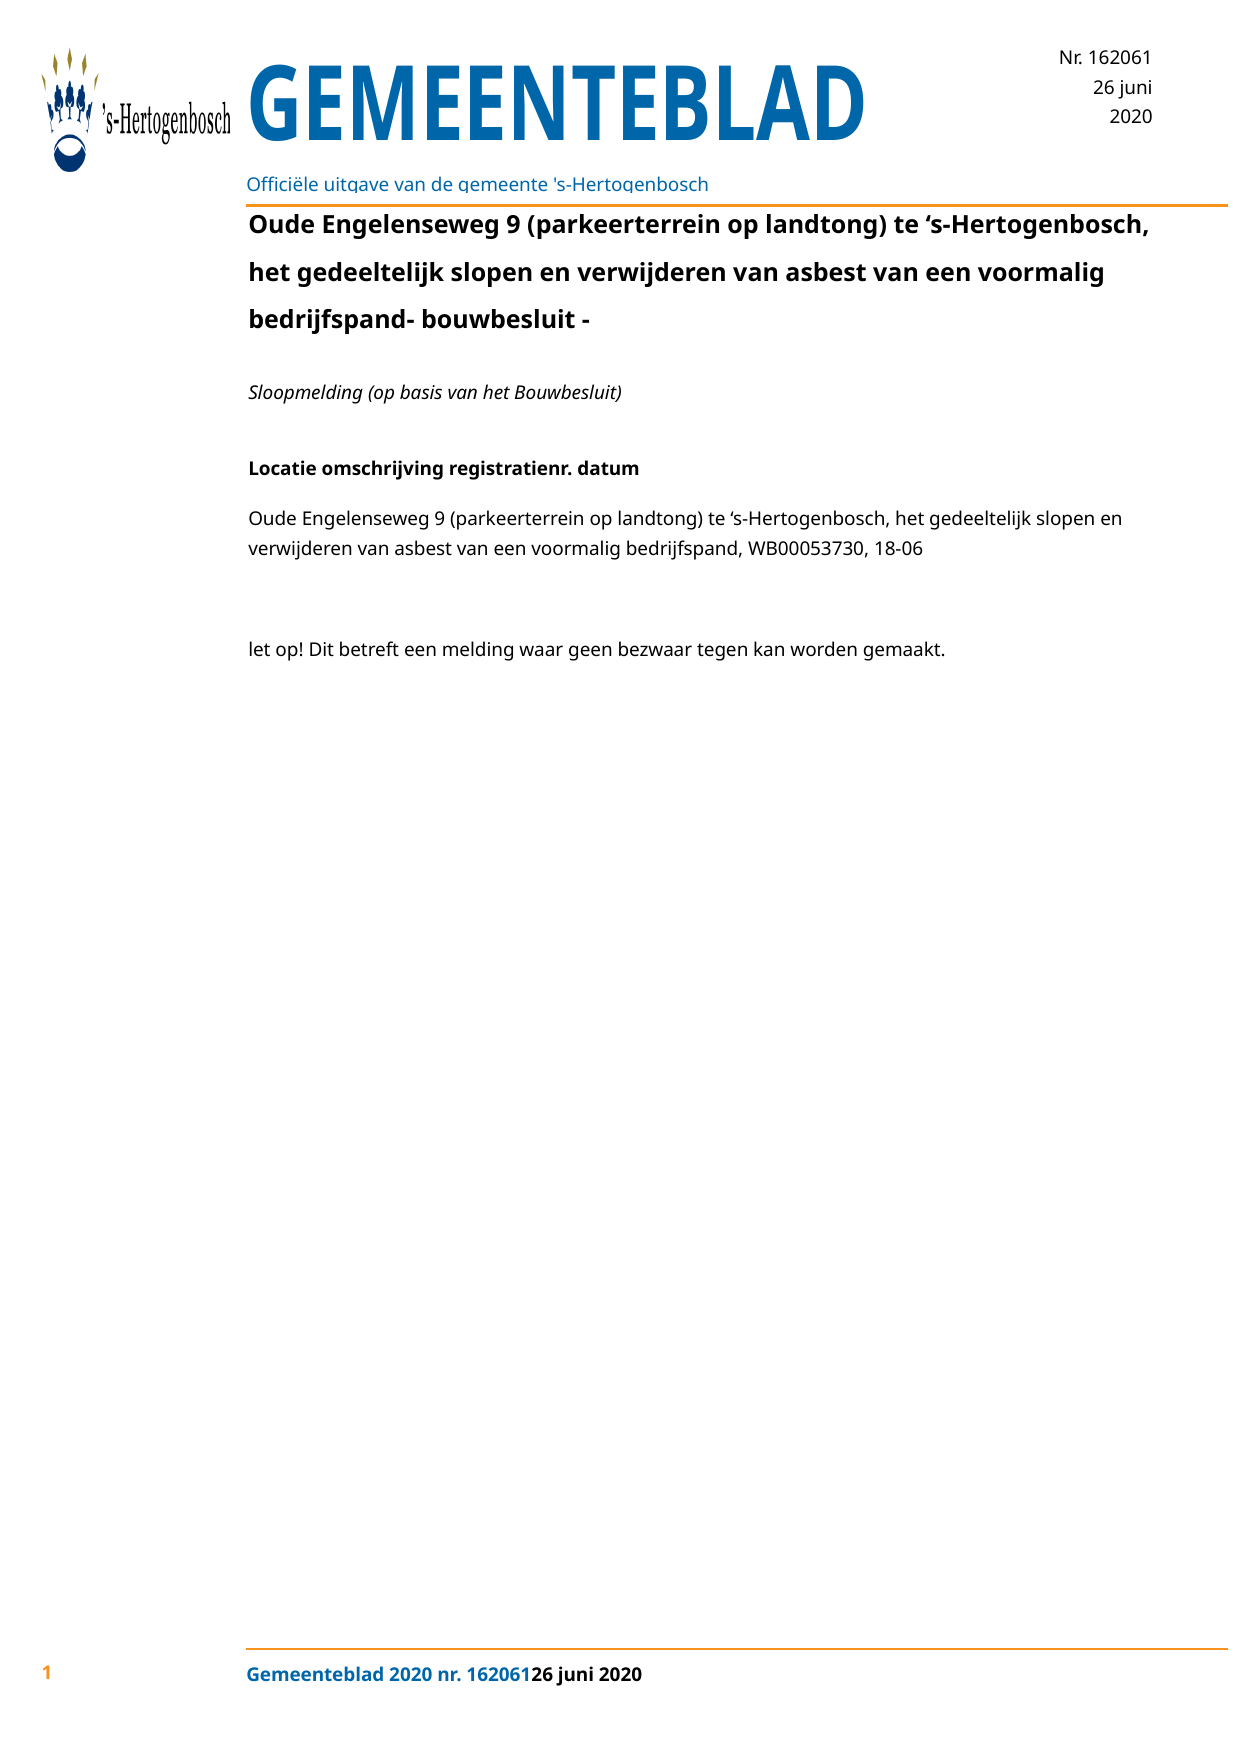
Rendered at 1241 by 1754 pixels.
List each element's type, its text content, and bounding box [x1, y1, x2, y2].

text Sloopmelding (op basis van het Bouwbesluit) [248, 379, 1152, 405]
text Oude Engelenseweg 9 (parkeerterrein op landtong) te ‘s-Hertogenbosch, het gedeeltelijk slopen en verwijderen van asbest van een voormalig bedrijfspand- bouwbesluit - [248, 207, 1152, 336]
picture [41, 47, 231, 172]
text Oude Engelenseweg 9 (parkeerterrein op landtong) te ‘s-Hertogenbosch, het gedeeltelijk slopen en verwijderen van asbest van een voormalig bedrijfspand, WB00053730, 18-06 [248, 506, 1152, 561]
text let op! Dit betreft een melding waar geen bezwaar tegen kan worden gemaakt. [248, 636, 1152, 662]
text Locatie omschrijving registratienr. datum [248, 455, 1152, 481]
